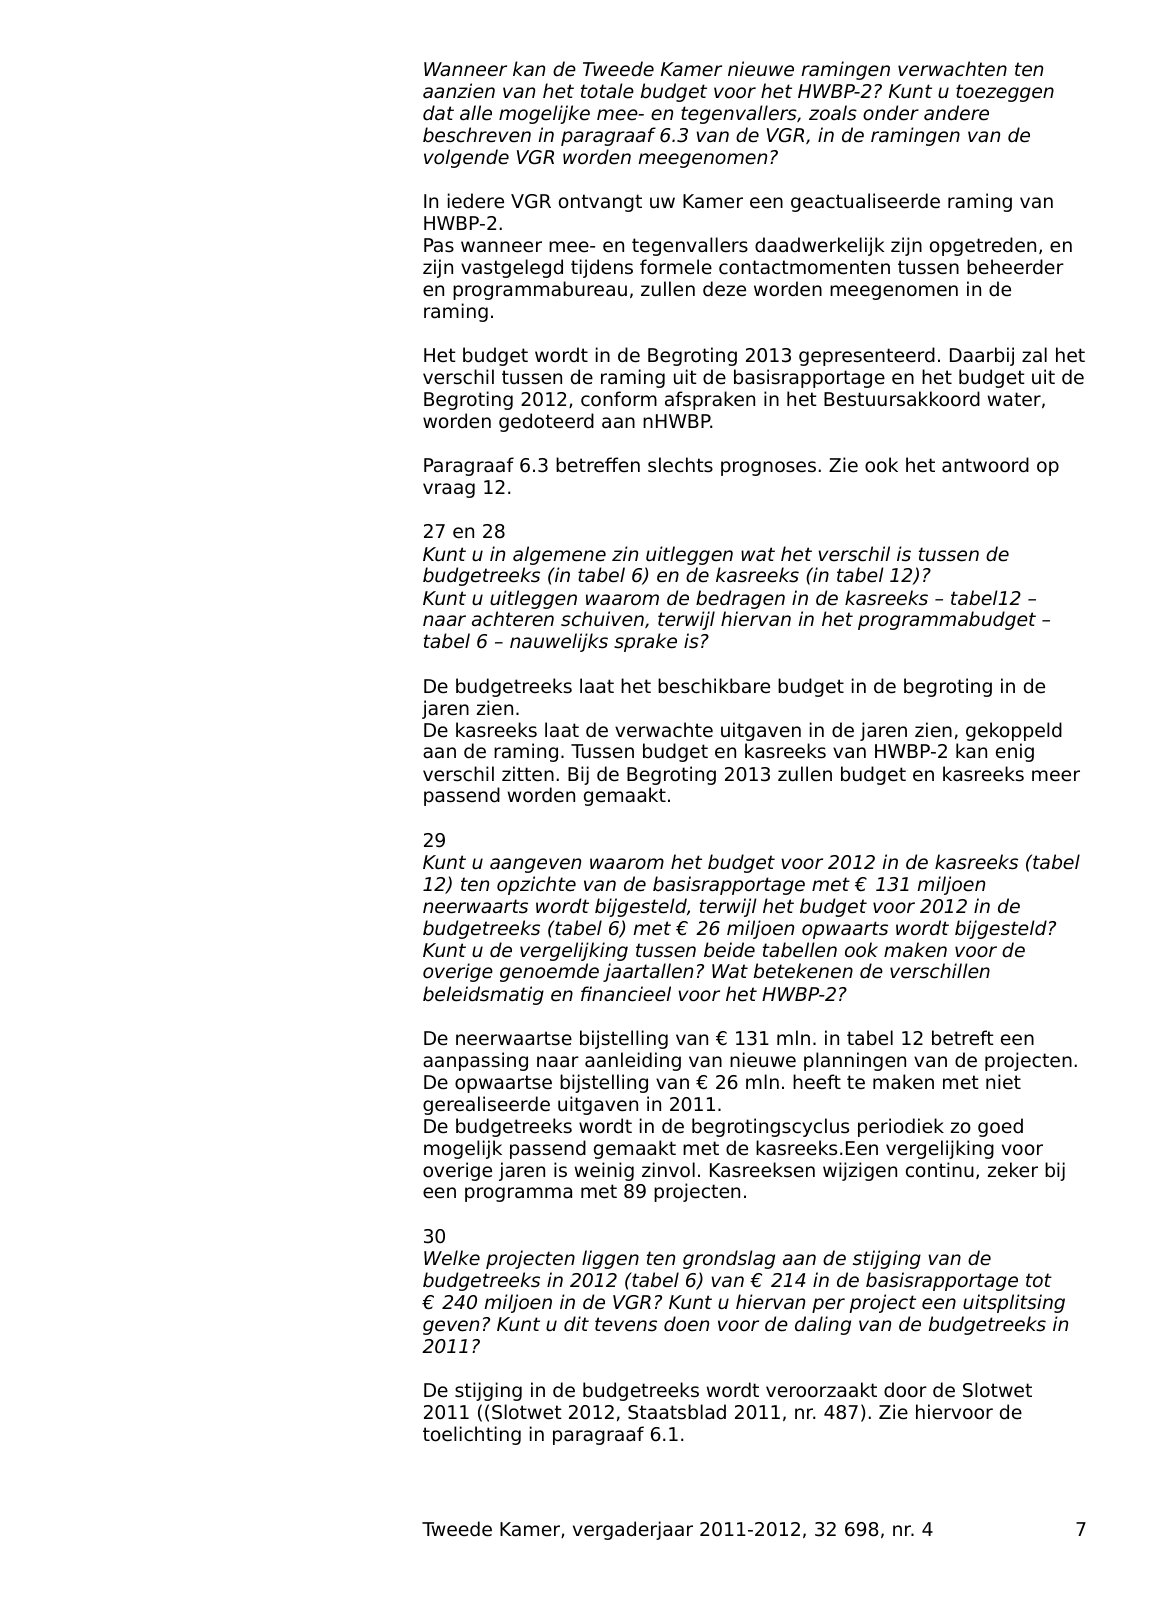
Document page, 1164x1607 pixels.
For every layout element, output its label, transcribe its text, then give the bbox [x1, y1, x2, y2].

text De budgetreeks wordt in de begrotingscyclus periodiek zo goed mogelijk passend gemaakt met de kasreeks.Een vergelijking voor overige jaren is weinig zinvol. Kasreeksen wijzigen continu, zeker bij een programma met 89 projecten. [422, 1116, 1087, 1203]
text De stijging in de budgetreeks wordt veroorzaakt door de Slotwet 2011 ((Slotwet 2012, Staatsblad 2011, nr. 487). Zie hiervoor de toelichting in paragraaf 6.1. [422, 1380, 1087, 1446]
text Paragraaf 6.3 betreffen slechts prognoses. Zie ook het antwoord op vraag 12. [422, 455, 1087, 499]
text In iedere VGR ontvangt uw Kamer een geactualiseerde raming van HWBP-2. [422, 191, 1087, 235]
text Kunt u in algemene zin uitleggen wat het verschil is tussen de budgetreeks (in tabel 6) en de kasreeks (in tabel 12)? [422, 543, 1087, 587]
text De neerwaartse bijstelling van € 131 mln. in tabel 12 betreft een aanpassing naar aanleiding van nieuwe planningen van de projecten. De opwaartse bijstelling van € 26 mln. heeft te maken met niet gerealiseerde uitgaven in 2011. [422, 1028, 1087, 1116]
text 30 [422, 1226, 1087, 1248]
text Pas wanneer mee- en tegenvallers daadwerkelijk zijn opgetreden, en zijn vastgelegd tijdens formele contactmomenten tussen beheerder en programmabureau, zullen deze worden meegenomen in de raming. [422, 235, 1087, 323]
text Het budget wordt in de Begroting 2013 gepresenteerd. Daarbij zal het verschil tussen de raming uit de basisrapportage en het budget uit de Begroting 2012, conform afspraken in het Bestuursakkoord water, worden gedoteerd aan nHWBP. [422, 345, 1087, 433]
text De budgetreeks laat het beschikbare budget in de begroting in de jaren zien. [422, 676, 1087, 719]
text Welke projecten liggen ten grondslag aan de stijging van de budgetreeks in 2012 (tabel 6) van € 214 in de basisrapportage tot € 240 miljoen in de VGR? Kunt u hiervan per project een uitsplitsing geven? Kunt u dit tevens doen voor de daling van de budgetreeks in 2011? [422, 1248, 1087, 1357]
text De kasreeks laat de verwachte uitgaven in de jaren zien, gekoppeld aan de raming. Tussen budget en kasreeks van HWBP-2 kan enig verschil zitten. Bij de Begroting 2013 zullen budget en kasreeks meer passend worden gemaakt. [422, 719, 1087, 807]
text Wanneer kan de Tweede Kamer nieuwe ramingen verwachten ten aanzien van het totale budget voor het HWBP-2? Kunt u toezeggen dat alle mogelijke mee- en tegenvallers, zoals onder andere beschreven in paragraaf 6.3 van de VGR, in de ramingen van de volgende VGR worden meegenomen? [422, 59, 1087, 169]
text Kunt u aangeven waarom het budget voor 2012 in de kasreeks (tabel 12) ten opzichte van de basisrapportage met € 131 miljoen neerwaarts wordt bijgesteld, terwijl het budget voor 2012 in de budgetreeks (tabel 6) met € 26 miljoen opwaarts wordt bijgesteld? Kunt u de vergelijking tussen beide tabellen ook maken voor de overige genoemde jaartallen? Wat betekenen de verschillen beleidsmatig en financieel voor het HWBP-2? [422, 852, 1087, 1005]
text 27 en 28 [422, 521, 1087, 543]
text Kunt u uitleggen waarom de bedragen in de kasreeks – tabel12 – naar achteren schuiven, terwijl hiervan in het programmabudget – tabel 6 – nauwelijks sprake is? [422, 587, 1087, 653]
text 29 [422, 829, 1087, 852]
